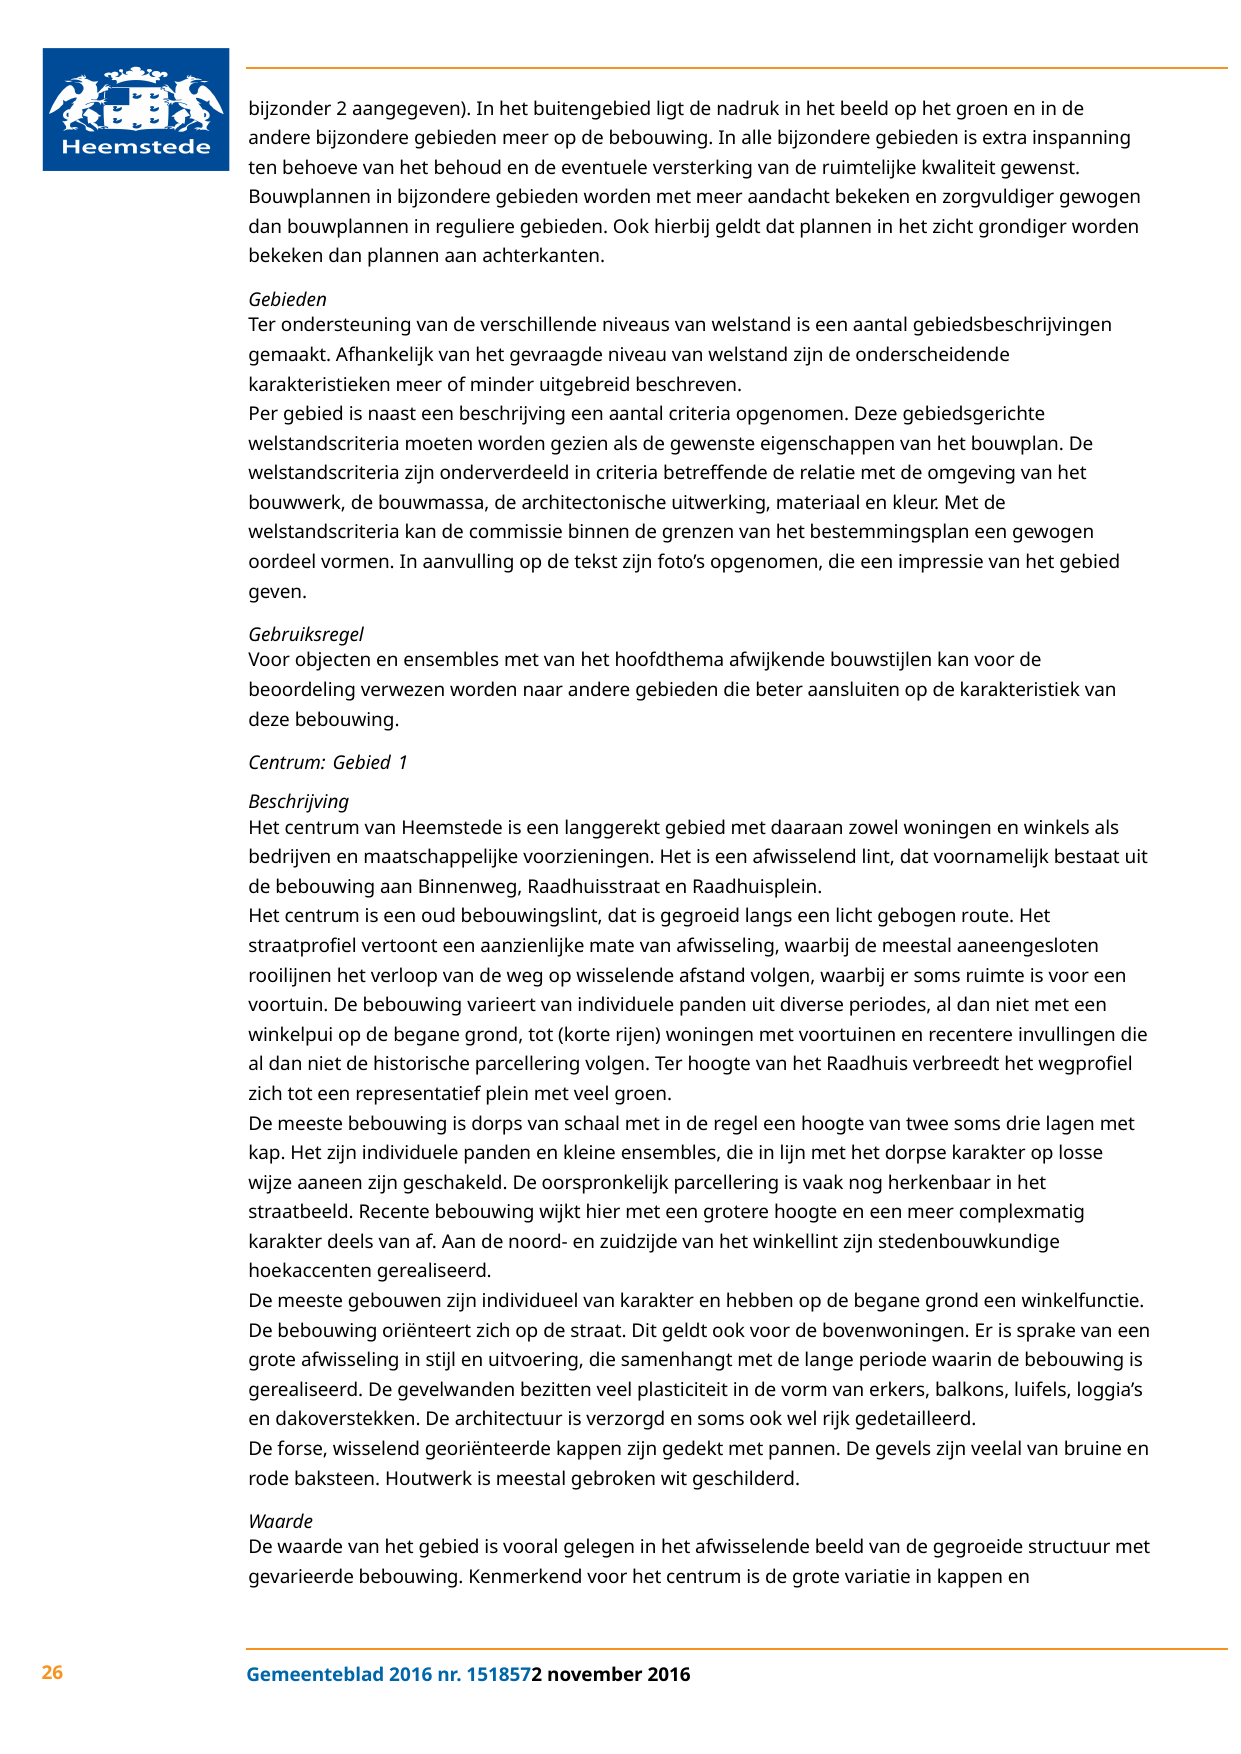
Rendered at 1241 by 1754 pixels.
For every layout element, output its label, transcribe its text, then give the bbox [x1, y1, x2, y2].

text Ter ondersteuning van de verschillende niveaus van welstand is een aantal gebiedsbeschrijvingen gemaakt. Afhankelijk van het gevraagde niveau van welstand zijn de onderscheidende karakteristieken meer of minder uitgebreid beschreven. [248, 312, 1152, 396]
text Gebruiksregel [248, 621, 1152, 647]
text Het centrum van Heemstede is een langgerekt gebied met daaraan zowel woningen en winkels als bedrijven en maatschappelijke voorzieningen. Het is een afwisselend lint, dat voornamelijk bestaat uit de bebouwing aan Binnenweg, Raadhuisstraat en Raadhuisplein. [248, 814, 1152, 899]
text Het centrum is een oud bebouwingslint, dat is gegroeid langs een licht gebogen route. Het straatprofiel vertoont een aanzienlijke mate van afwisseling, waarbij de meestal aaneengesloten rooilijnen het verloop van de weg op wisselende afstand volgen, waarbij er soms ruimte is voor een voortuin. De bebouwing varieert van individuele panden uit diverse periodes, al dan niet met een winkelpui op de begane grond, tot (korte rijen) woningen met voortuinen en recentere invullingen die al dan niet de historische parcellering volgen. Ter hoogte van het Raadhuis verbreedt het wegprofiel zich tot een representatief plein met veel groen. [248, 903, 1152, 1106]
text De meeste bebouwing is dorps van schaal met in de regel een hoogte van twee soms drie lagen met kap. Het zijn individuele panden en kleine ensembles, die in lijn met het dorpse karakter op losse wijze aaneen zijn geschakeld. De oorspronkelijk parcellering is vaak nog herkenbaar in het straatbeeld. Recente bebouwing wijkt hier met een grotere hoogte en een meer complexmatig karakter deels van af. Aan de noord- en zuidzijde van het winkellint zijn stedenbouwkundige hoekaccenten gerealiseerd. [248, 1110, 1152, 1283]
text De waarde van het gebied is vooral gelegen in het afwisselende beeld van de gegroeide structuur met gevarieerde bebouwing. Kenmerkend voor het centrum is de grote variatie in kappen en [248, 1534, 1152, 1589]
text Per gebied is naast een beschrijving een aantal criteria opgenomen. Deze gebiedsgerichte welstandscriteria moeten worden gezien als de gewenste eigenschappen van het bouwplan. De welstandscriteria zijn onderverdeeld in criteria betreffende de relatie met de omgeving van het bouwwerk, de bouwmassa, de architectonische uitwerking, materiaal en kleur. Met de welstandscriteria kan de commissie binnen de grenzen van het bestemmingsplan een gewogen oordeel vormen. In aanvulling op de tekst zijn foto’s opgenomen, die een impressie van het gebied geven. [248, 400, 1152, 603]
text De meeste gebouwen zijn individueel van karakter en hebben op de begane grond een winkelfunctie. De bebouwing oriënteert zich op de straat. Dit geldt ook voor de bovenwoningen. Er is sprake van een grote afwisseling in stijl en uitvoering, die samenhangt met de lange periode waarin de bebouwing is gerealiseerd. De gevelwanden bezitten veel plasticiteit in de vorm van erkers, balkons, luifels, loggia’s en dakoverstekken. De architectuur is verzorgd en soms ook wel rijk gedetailleerd. [248, 1287, 1152, 1431]
picture [41, 47, 231, 172]
text Centrum: Gebied 1 [248, 749, 1152, 775]
text De forse, wisselend georiënteerde kappen zijn gedekt met pannen. De gevels zijn veelal van bruine en rode baksteen. Houtwerk is meestal gebroken wit geschilderd. [248, 1435, 1152, 1491]
text Voor objecten en ensembles met van het hoofdthema afwijkende bouwstijlen kan voor de beoordeling verwezen worden naar andere gebieden die beter aansluiten op de karakteristiek van deze bebouwing. [248, 647, 1152, 732]
text Waarde [248, 1508, 1152, 1534]
text Gebieden [248, 286, 1152, 312]
text Beschrijving [248, 788, 1152, 814]
text bijzonder 2 aangegeven). In het buitengebied ligt de nadruk in het beeld op het groen en in de andere bijzondere gebieden meer op de bebouwing. In alle bijzondere gebieden is extra inspanning ten behoeve van het behoud en de eventuele versterking van de ruimtelijke kwaliteit gewenst. Bouwplannen in bijzondere gebieden worden met meer aandacht bekeken en zorgvuldiger gewogen dan bouwplannen in reguliere gebieden. Ook hierbij geldt dat plannen in het zicht grondiger worden bekeken dan plannen aan achterkanten. [248, 95, 1152, 268]
